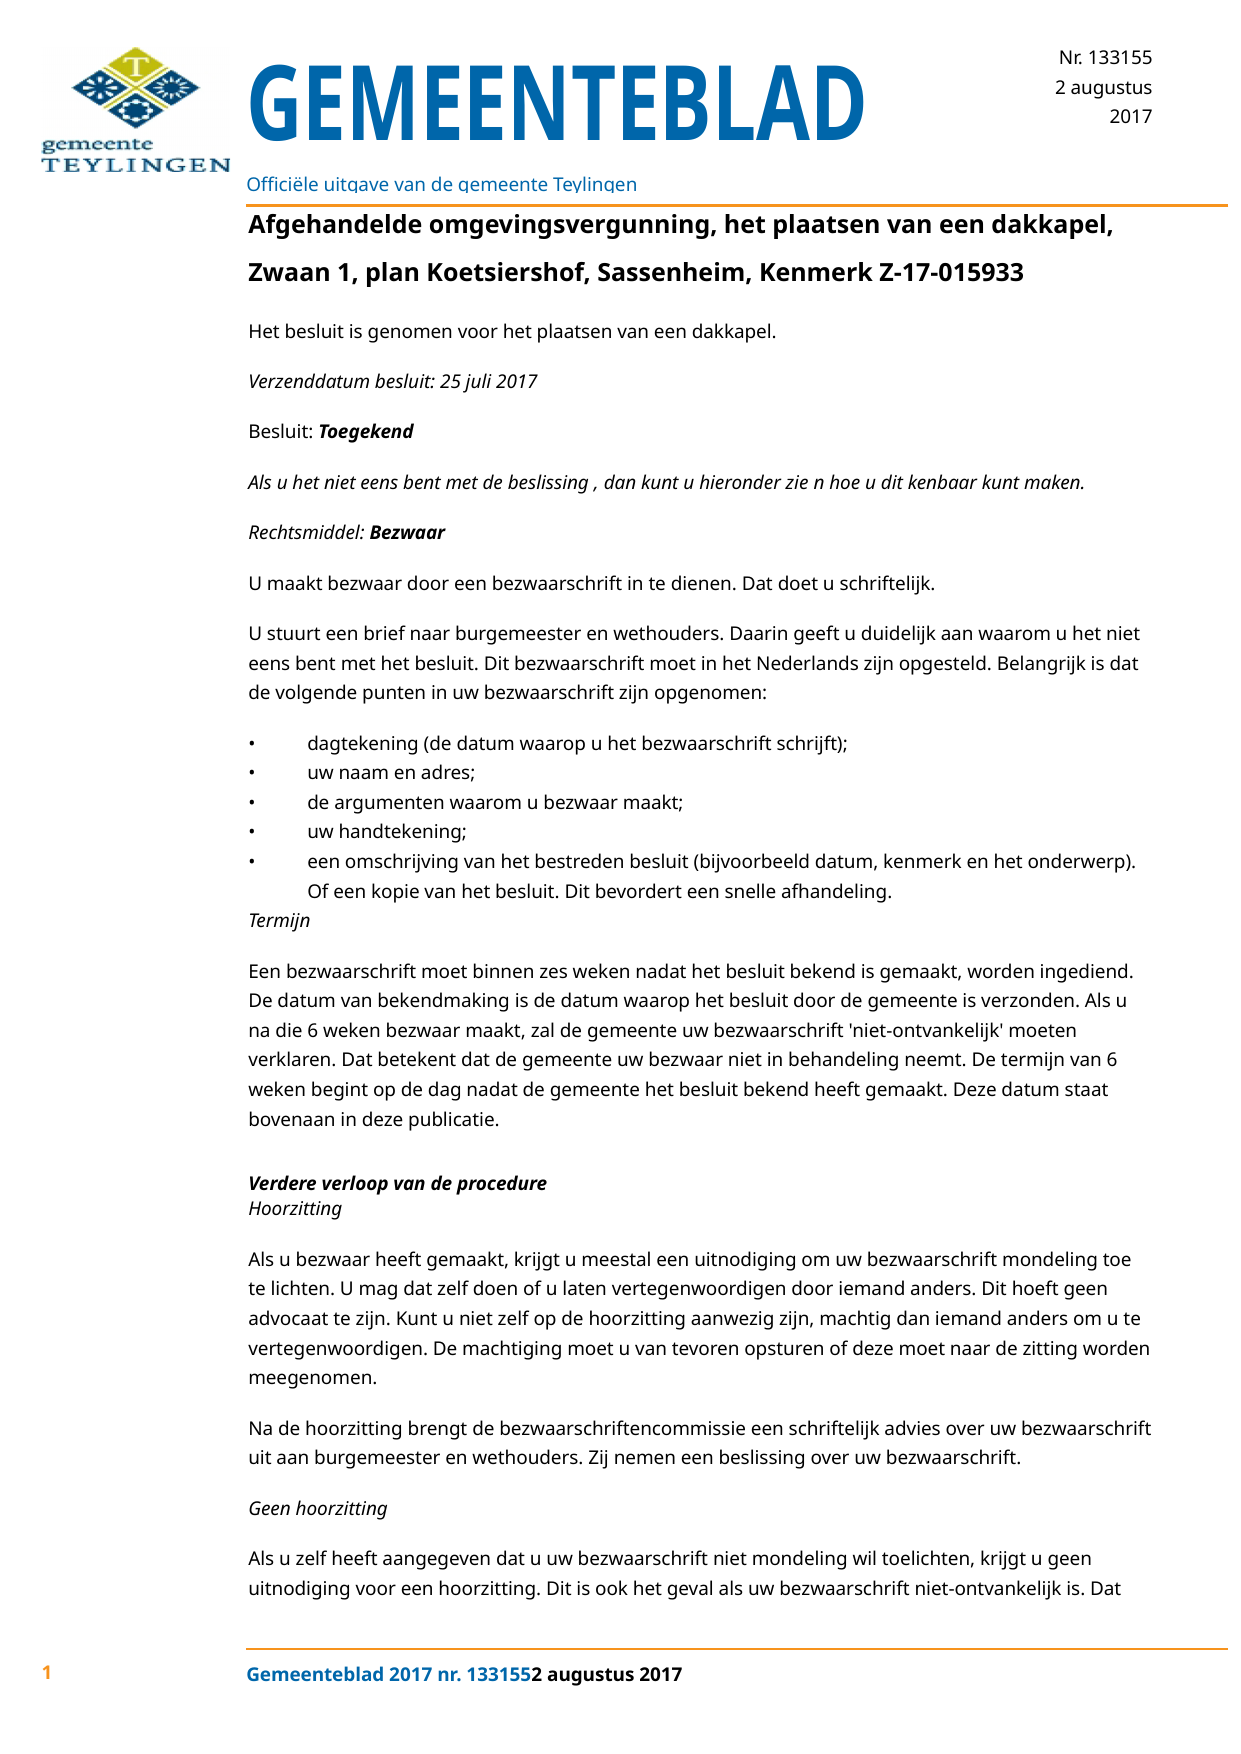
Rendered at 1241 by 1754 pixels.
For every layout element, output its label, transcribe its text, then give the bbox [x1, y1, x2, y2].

text Termijn [248, 907, 1152, 933]
list de argumenten waarom u bezwaar maakt; [248, 789, 1152, 815]
text Een bezwaarschrift moet binnen zes weken nadat het besluit bekend is gemaakt, worden ingediend. De datum van bekendmaking is de datum waarop het besluit door de gemeente is verzonden. Als u na die 6 weken bezwaar maakt, zal de gemeente uw bezwaarschrift 'niet-ontvankelijk' moeten verklaren. Dat betekent dat de gemeente uw bezwaar niet in behandeling neemt. De termijn van 6 weken begint op de dag nadat de gemeente het besluit bekend heeft gemaakt. Deze datum staat bovenaan in deze publicatie. [248, 958, 1152, 1132]
text Als u bezwaar heeft gemaakt, krijgt u meestal een uitnodiging om uw bezwaarschrift mondeling toe te lichten. U mag dat zelf doen of u laten vertegenwoordigen door iemand anders. Dit hoeft geen advocaat te zijn. Kunt u niet zelf op de hoorzitting aanwezig zijn, machtig dan iemand anders om u te vertegenwoordigen. De machtiging moet u van tevoren opsturen of deze moet naar de zitting worden meegenomen. [248, 1246, 1152, 1390]
text Rechtsmiddel: Bezwaar [248, 519, 1152, 545]
text U stuurt een brief naar burgemeester en wethouders. Daarin geeft u duidelijk aan waarom u het niet eens bent met het besluit. Dit bezwaarschrift moet in het Nederlands zijn opgesteld. Belangrijk is dat de volgende punten in uw bezwaarschrift zijn opgenomen: [248, 620, 1152, 705]
text Hoorzitting [248, 1196, 1152, 1221]
text Het besluit is genomen voor het plaatsen van een dakkapel. [248, 318, 1152, 344]
list uw handtekening; [248, 819, 1152, 844]
list dagtekening (de datum waarop u het bezwaarschrift schrijft); [248, 730, 1152, 756]
text Afgehandelde omgevingsvergunning, het plaatsen van een dakkapel, Zwaan 1, plan Koetsiershof, Sassenheim, Kenmerk Z-17-015933 [248, 207, 1152, 288]
text Geen hoorzitting [248, 1495, 1152, 1520]
list een omschrijving van het bestreden besluit (bijvoorbeeld datum, kenmerk en het onderwerp). Of een kopie van het besluit. Dit bevordert een snelle afhandeling. [248, 848, 1152, 904]
picture [41, 47, 231, 172]
text Verdere verloop van de procedure [248, 1170, 1152, 1196]
text Besluit: Toegekend [248, 419, 1152, 444]
list uw naam en adres; [248, 759, 1152, 785]
text Na de hoorzitting brengt de bezwaarschriftencommissie een schriftelijk advies over uw bezwaarschrift uit aan burgemeester en wethouders. Zij nemen een beslissing over uw bezwaarschrift. [248, 1415, 1152, 1470]
text Verzenddatum besluit: 25 juli 2017 [248, 368, 1152, 394]
text Als u zelf heeft aangegeven dat u uw bezwaarschrift niet mondeling wil toelichten, krijgt u geen uitnodiging voor een hoorzitting. Dit is ook het geval als uw bezwaarschrift niet-ontvankelijk is. Dat [248, 1545, 1152, 1600]
text Als u het niet eens bent met de beslissing , dan kunt u hieronder zie n hoe u dit kenbaar kunt maken. [248, 469, 1152, 495]
text U maakt bezwaar door een bezwaarschrift in te dienen. Dat doet u schriftelijk. [248, 570, 1152, 596]
